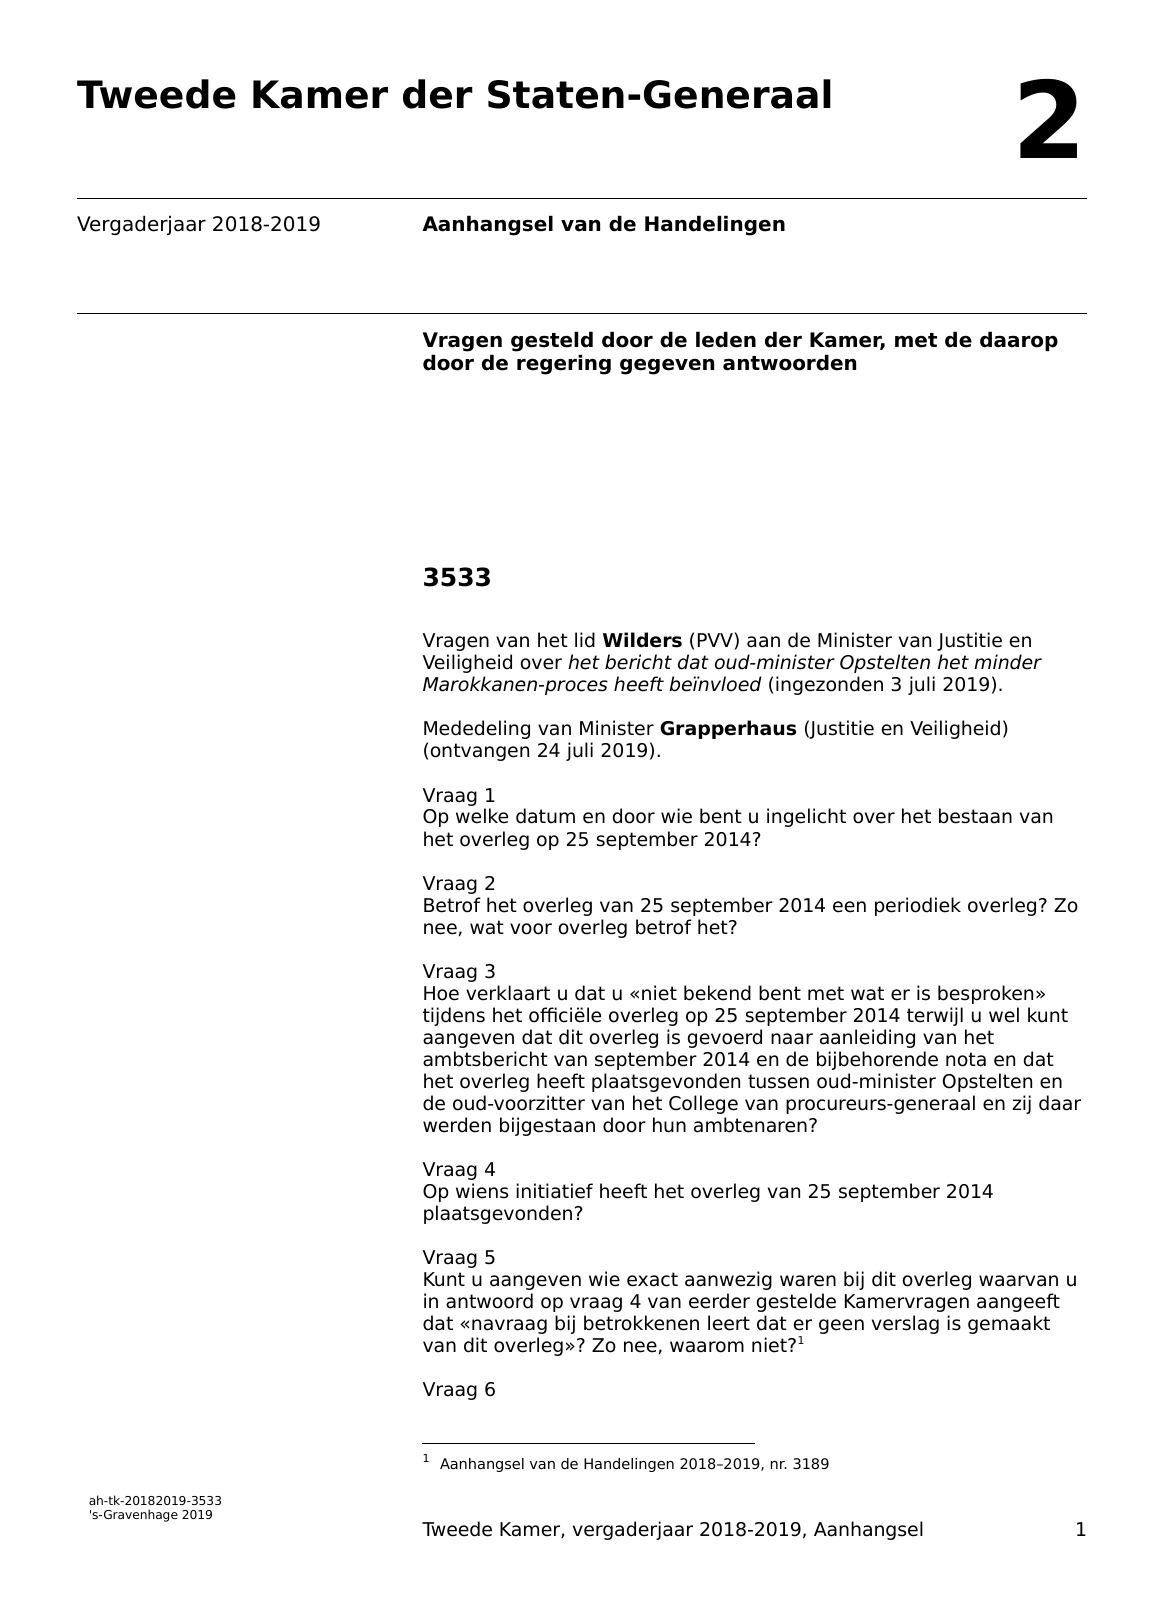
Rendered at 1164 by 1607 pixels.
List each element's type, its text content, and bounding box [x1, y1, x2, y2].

text Vraag 1 [422, 784, 1087, 806]
table_cell [77, 314, 422, 375]
text Aanhangsel van de Handelingen 2018–2019, nr. 3189 [422, 1452, 1087, 1474]
table_cell Vragen gesteld door de leden der Kamer, met de daarop door de regering gegeven antwoorden [422, 314, 1087, 375]
table_cell Vergaderjaar 2018-2019 [77, 199, 422, 313]
text Vraag 5 [422, 1247, 1087, 1269]
text Mededeling van Minister Grapperhaus (Justitie en Veiligheid) (ontvangen 24 juli 2019). [422, 718, 1087, 762]
text ah-tk-20182019-3533 [88, 1494, 323, 1508]
text 's-Gravenhage 2019 [88, 1508, 323, 1522]
text Hoe verklaart u dat u «niet bekend bent met wat er is besproken» tijdens het officiële overleg op 25 september 2014 terwijl u wel kunt aangeven dat dit overleg is gevoerd naar aanleiding van het ambtsbericht van september 2014 en de bijbehorende nota en dat het overleg heeft plaatsgevonden tussen oud-minister Opstelten en de oud-voorzitter van het College van procureurs-generaal en zij daar werden bijgestaan door hun ambtenaren? [422, 983, 1087, 1137]
text Kunt u aangeven wie exact aanwezig waren bij dit overleg waarvan u in antwoord op vraag 4 van eerder gestelde Kamervragen aangeeft dat «navraag bij betrokkenen leert dat er geen verslag is gemaakt van dit overleg»? Zo nee, waarom niet? [422, 1269, 1087, 1357]
table_header Tweede Kamer der Staten-Generaal [77, 59, 886, 198]
text Op welke datum en door wie bent u ingelicht over het bestaan van het overleg op 25 september 2014? [422, 806, 1087, 850]
text Betrof het overleg van 25 september 2014 een periodiek overleg? Zo nee, wat voor overleg betrof het? [422, 894, 1087, 938]
text Vraag 4 [422, 1159, 1087, 1181]
text Vraag 6 [422, 1379, 1087, 1401]
text 3533 [422, 563, 1087, 592]
text Op wiens initiatief heeft het overleg van 25 september 2014 plaatsgevonden? [422, 1181, 1087, 1225]
text Vragen van het lid Wilders (PVV) aan de Minister van Justitie en Veiligheid over het bericht dat oud-minister Opstelten het minder Marokkanen-proces heeft beïnvloed (ingezonden 3 juli 2019). [422, 630, 1087, 696]
text Vraag 3 [422, 961, 1087, 983]
table_cell Aanhangsel van de Handelingen [422, 199, 1087, 313]
text Vraag 2 [422, 873, 1087, 894]
table_header 2 [886, 59, 1087, 198]
